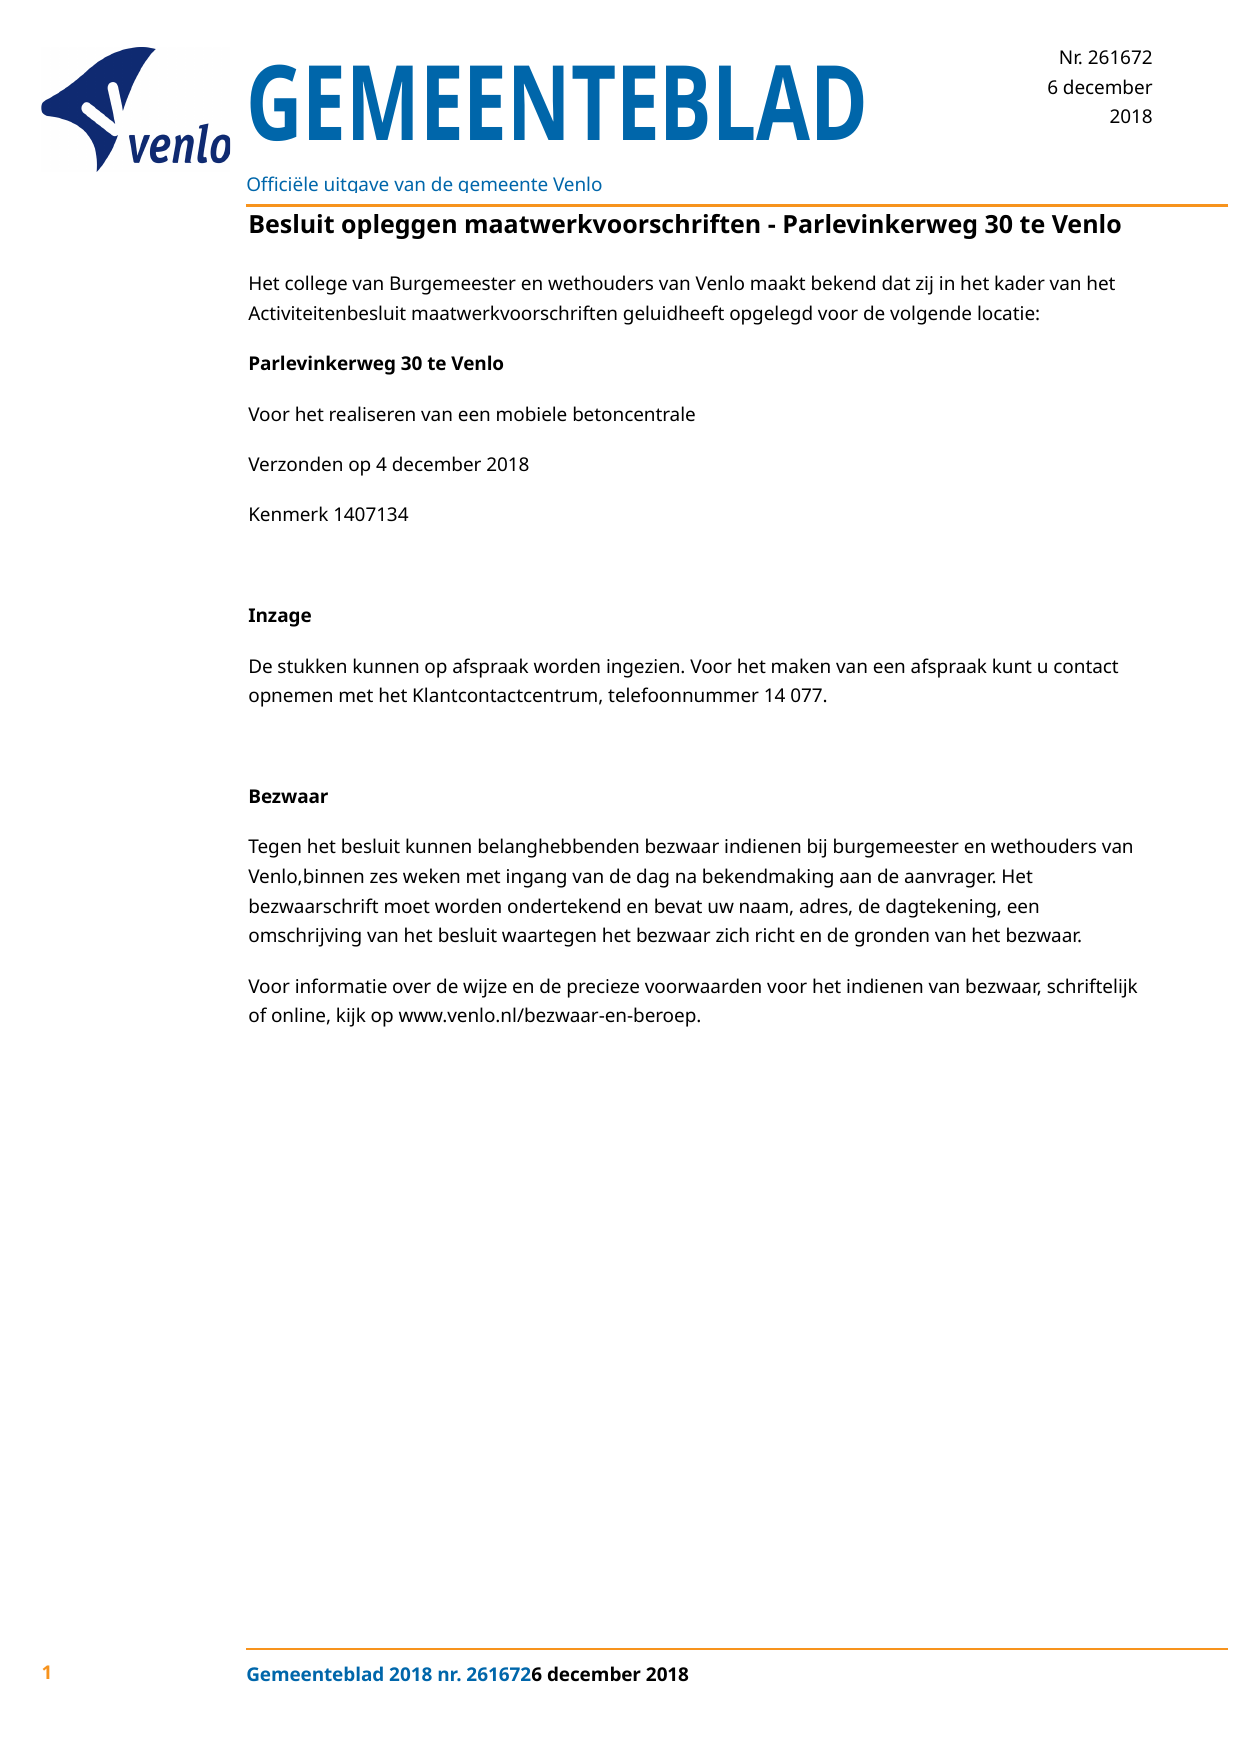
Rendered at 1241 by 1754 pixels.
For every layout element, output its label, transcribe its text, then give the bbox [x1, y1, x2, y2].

text Tegen het besluit kunnen belanghebbenden bezwaar indienen bij burgemeester en wethouders van Venlo,binnen zes weken met ingang van de dag na bekendmaking aan de aanvrager. Het bezwaarschrift moet worden ondertekend en bevat uw naam, adres, de dagtekening, een omschrijving van het besluit waartegen het bezwaar zich richt en de gronden van het bezwaar. [248, 834, 1152, 948]
text De stukken kunnen op afspraak worden ingezien. Voor het maken van een afspraak kunt u contact opnemen met het Klantcontactcentrum, telefoonnummer 14 077. [248, 653, 1152, 708]
text Parlevinkerweg 30 te Venlo [248, 350, 1152, 376]
text Verzonden op 4 december 2018 [248, 451, 1152, 477]
text Kenmerk 1407134 [248, 502, 1152, 527]
text Voor het realiseren van een mobiele betoncentrale [248, 401, 1152, 426]
text Bezwaar [248, 783, 1152, 809]
text Inzage [248, 602, 1152, 628]
text Voor informatie over de wijze en de precieze voorwaarden voor het indienen van bezwaar, schriftelijk of online, kijk op www.venlo.nl/bezwaar-en-beroep. [248, 973, 1152, 1028]
text Besluit opleggen maatwerkvoorschriften - Parlevinkerweg 30 te Venlo [248, 207, 1152, 241]
text Het college van Burgemeester en wethouders van Venlo maakt bekend dat zij in het kader van het Activiteitenbesluit maatwerkvoorschriften geluidheeft opgelegd voor de volgende locatie: [248, 270, 1152, 326]
picture [41, 47, 231, 172]
